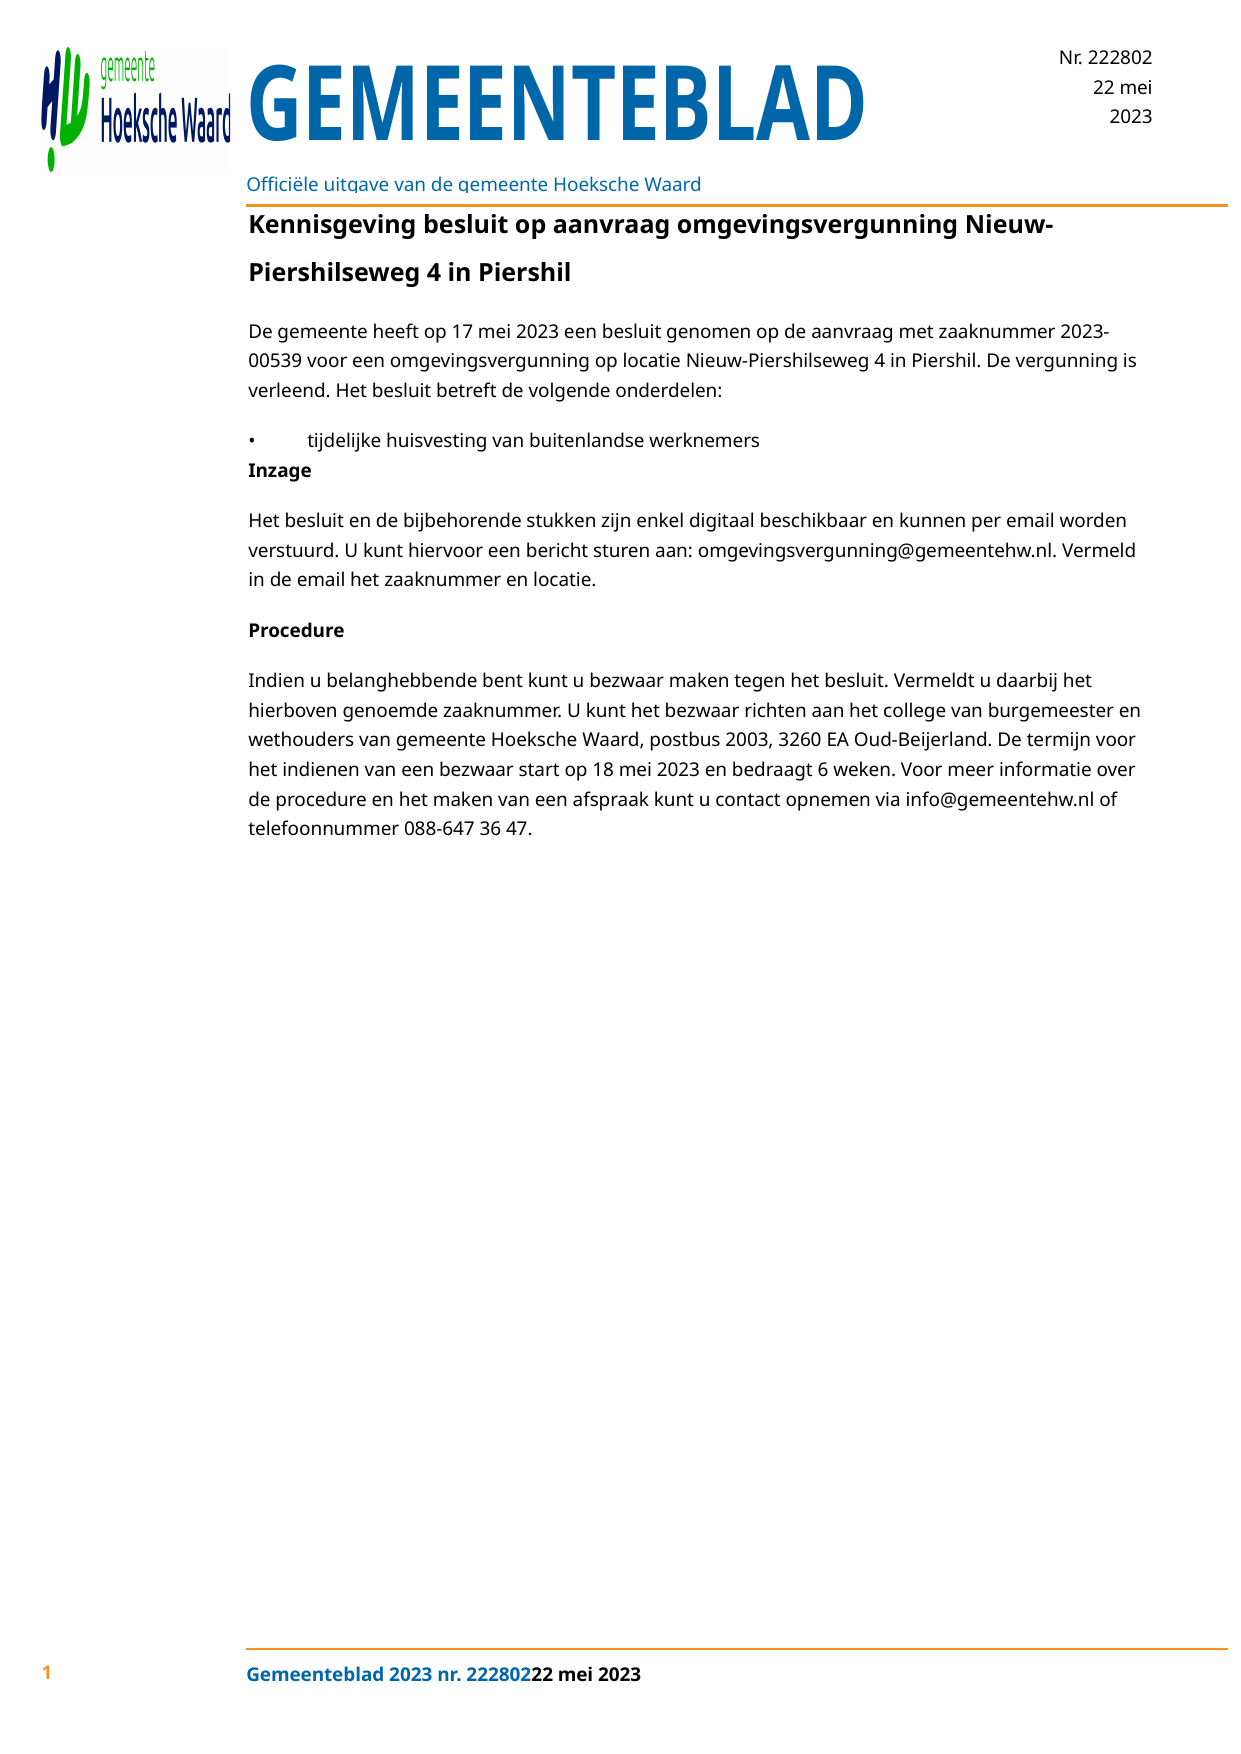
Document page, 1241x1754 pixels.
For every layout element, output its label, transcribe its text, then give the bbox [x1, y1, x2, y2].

text Procedure [248, 617, 1152, 643]
picture [41, 47, 231, 172]
text Kennisgeving besluit op aanvraag omgevingsvergunning Nieuw-Piershilseweg 4 in Piershil [248, 207, 1152, 288]
text Het besluit en de bijbehorende stukken zijn enkel digitaal beschikbaar en kunnen per email worden verstuurd. U kunt hiervoor een bericht sturen aan: omgevingsvergunning@gemeentehw.nl. Vermeld in de email het zaaknummer en locatie. [248, 507, 1152, 592]
text Indien u belanghebbende bent kunt u bezwaar maken tegen het besluit. Vermeldt u daarbij het hierboven genoemde zaaknummer. U kunt het bezwaar richten aan het college van burgemeester en wethouders van gemeente Hoeksche Waard, postbus 2003, 3260 EA Oud-Beijerland. De termijn voor het indienen van een bezwaar start op 18 mei 2023 en bedraagt 6 weken. Voor meer informatie over de procedure en het maken van een afspraak kunt u contact opnemen via info@gemeentehw.nl of telefoonnummer 088-647 36 47. [248, 667, 1152, 841]
list tijdelijke huisvesting van buitenlandse werknemers [248, 427, 1152, 453]
text Inzage [248, 457, 1152, 483]
text De gemeente heeft op 17 mei 2023 een besluit genomen op de aanvraag met zaaknummer 2023-00539 voor een omgevingsvergunning op locatie Nieuw-Piershilseweg 4 in Piershil. De vergunning is verleend. Het besluit betreft de volgende onderdelen: [248, 318, 1152, 403]
